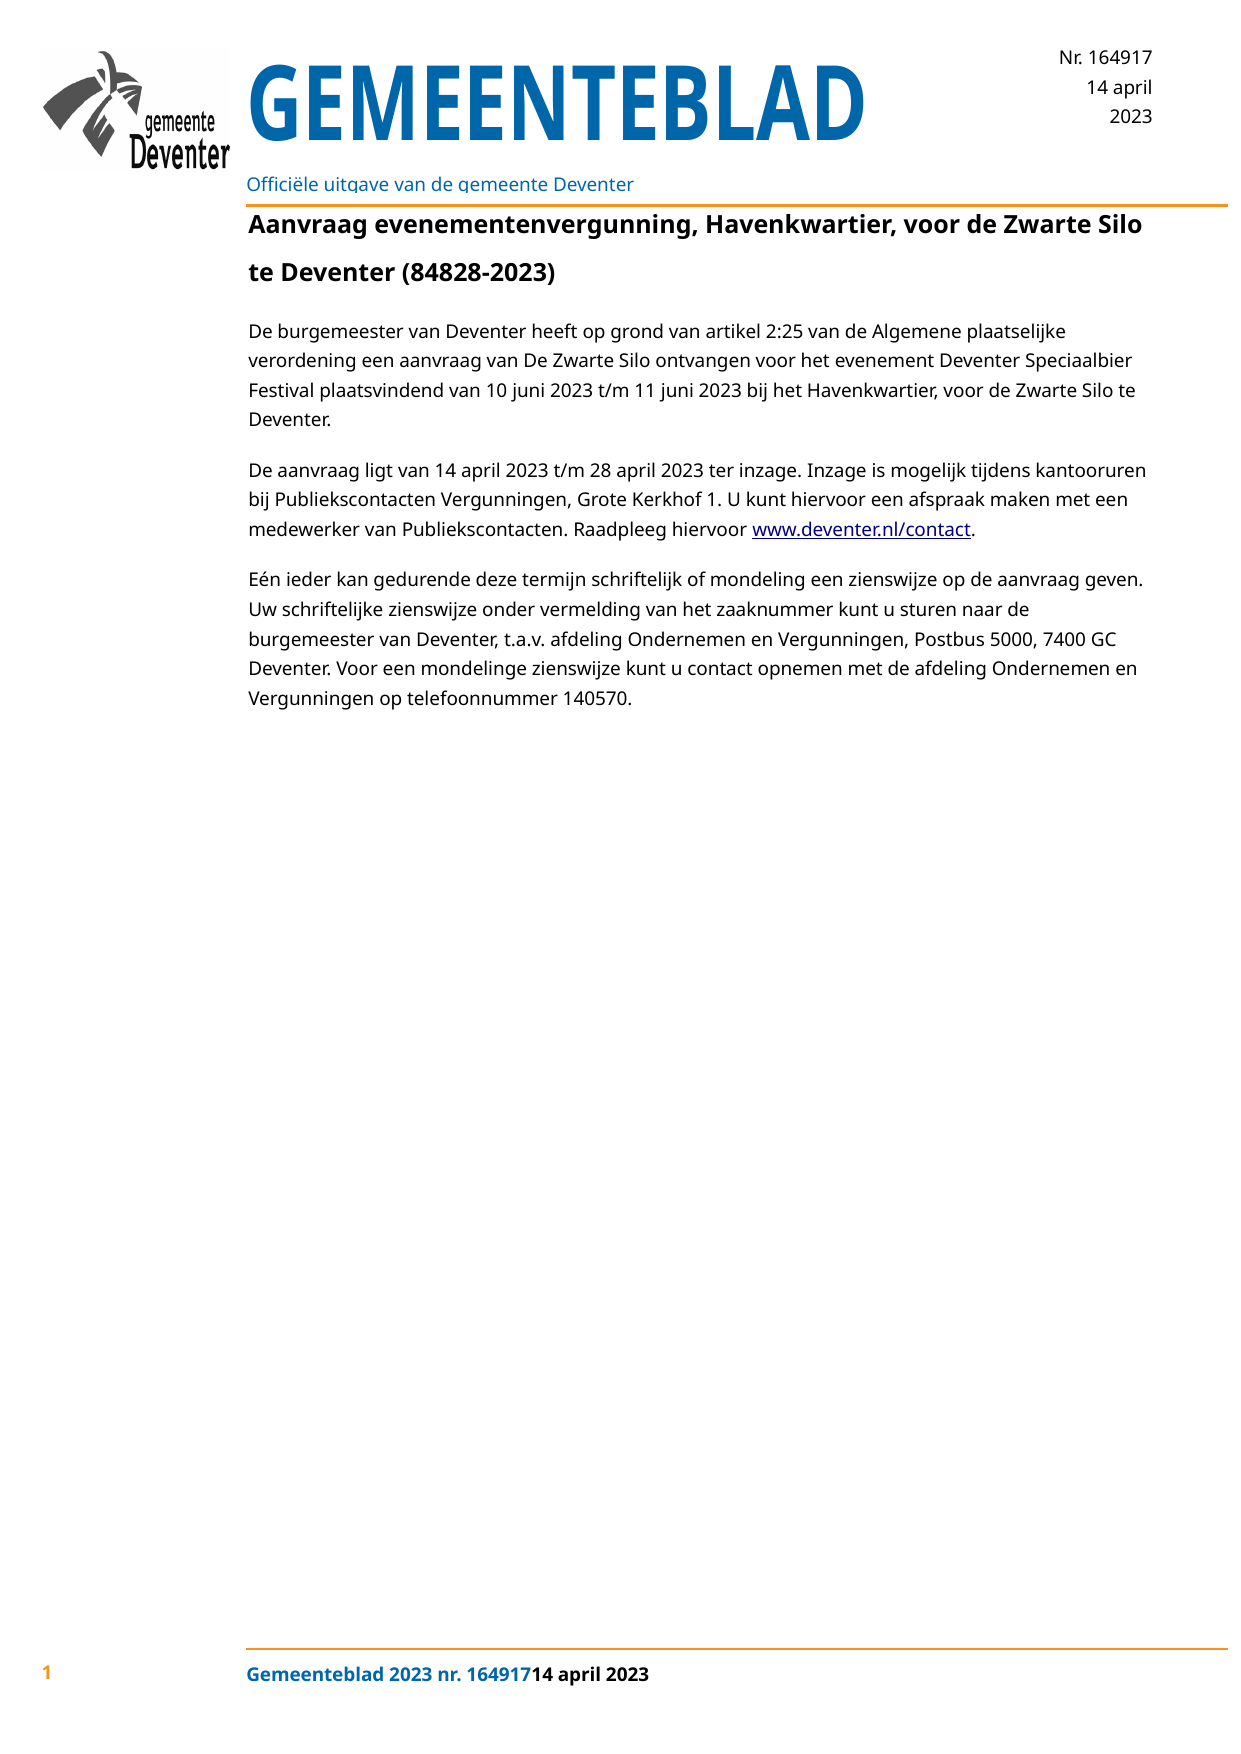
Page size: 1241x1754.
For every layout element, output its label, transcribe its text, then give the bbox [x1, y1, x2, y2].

text De burgemeester van Deventer heeft op grond van artikel 2:25 van de Algemene plaatselijke verordening een aanvraag van De Zwarte Silo ontvangen voor het evenement Deventer Speciaalbier Festival plaatsvindend van 10 juni 2023 t/m 11 juni 2023 bij het Havenkwartier, voor de Zwarte Silo te Deventer. [248, 318, 1152, 432]
text Eén ieder kan gedurende deze termijn schriftelijk of mondeling een zienswijze op de aanvraag geven. Uw schriftelijke zienswijze onder vermelding van het zaaknummer kunt u sturen naar de burgemeester van Deventer, t.a.v. afdeling Ondernemen en Vergunningen, Postbus 5000, 7400 GC Deventer. Voor een mondelinge zienswijze kunt u contact opnemen met de afdeling Ondernemen en Vergunningen op telefoonnummer 140570. [248, 567, 1152, 711]
text De aanvraag ligt van 14 april 2023 t/m 28 april 2023 ter inzage. Inzage is mogelijk tijdens kantooruren bij Publiekscontacten Vergunningen, Grote Kerkhof 1. U kunt hiervoor een afspraak maken met een medewerker van Publiekscontacten. Raadpleeg hiervoor www.deventer.nl/contact. [248, 457, 1152, 542]
picture [41, 47, 231, 172]
text Aanvraag evenementenvergunning, Havenkwartier, voor de Zwarte Silo te Deventer (84828-2023) [248, 207, 1152, 288]
